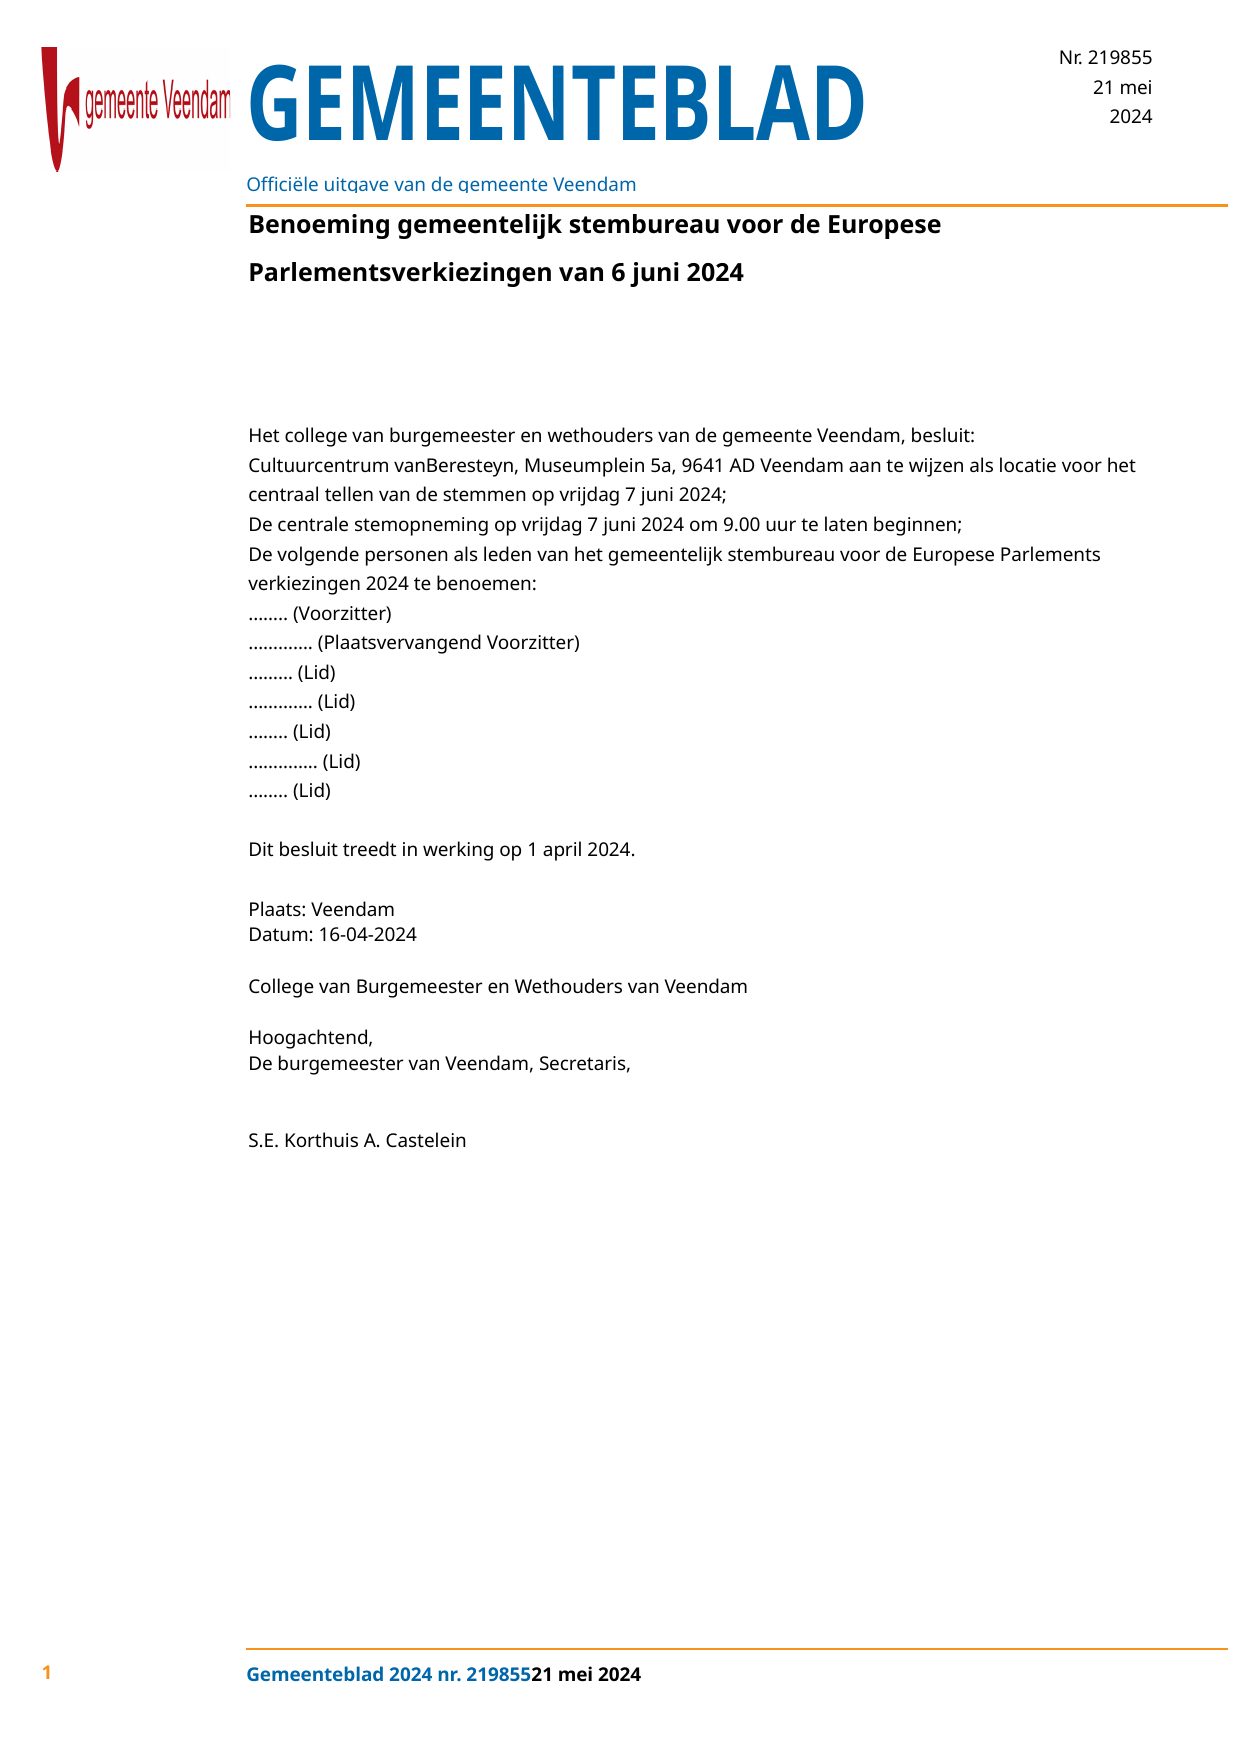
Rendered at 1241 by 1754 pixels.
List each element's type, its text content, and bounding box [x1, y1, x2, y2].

text Dit besluit treedt in werking op 1 april 2024. [248, 837, 1152, 862]
text …………. (Plaatsvervangend Voorzitter) [248, 629, 1152, 655]
text De centrale stemopneming op vrijdag 7 juni 2024 om 9.00 uur te laten beginnen; [248, 511, 1152, 537]
text …………. (Lid) [248, 689, 1152, 714]
text …….. (Lid) [248, 718, 1152, 744]
text College van Burgemeester en Wethouders van Veendam [248, 973, 1152, 999]
text De burgemeester van Veendam, Secretaris, [248, 1050, 1152, 1076]
text Benoeming gemeentelijk stembureau voor de Europese Parlementsverkiezingen van 6 juni 2024 [248, 207, 1152, 288]
text De volgende personen als leden van het gemeentelijk stembureau voor de Europese Parlements verkiezingen 2024 te benoemen: [248, 541, 1152, 596]
text Plaats: Veendam [248, 896, 1152, 922]
text Cultuurcentrum vanBeresteyn, Museumplein 5a, 9641 AD Veendam aan te wijzen als locatie voor het centraal tellen van de stemmen op vrijdag 7 juni 2024; [248, 452, 1152, 507]
text ……… (Lid) [248, 659, 1152, 685]
text Hoogachtend, [248, 1024, 1152, 1050]
text Datum: 16-04-2024 [248, 922, 1152, 947]
text …….. (Lid) [248, 777, 1152, 803]
text …….. (Voorzitter) [248, 600, 1152, 626]
text Het college van burgemeester en wethouders van de gemeente Veendam, besluit: [248, 422, 1152, 448]
text S.E. Korthuis A. Castelein [248, 1127, 1152, 1153]
picture [41, 47, 231, 172]
text ………….. (Lid) [248, 748, 1152, 774]
